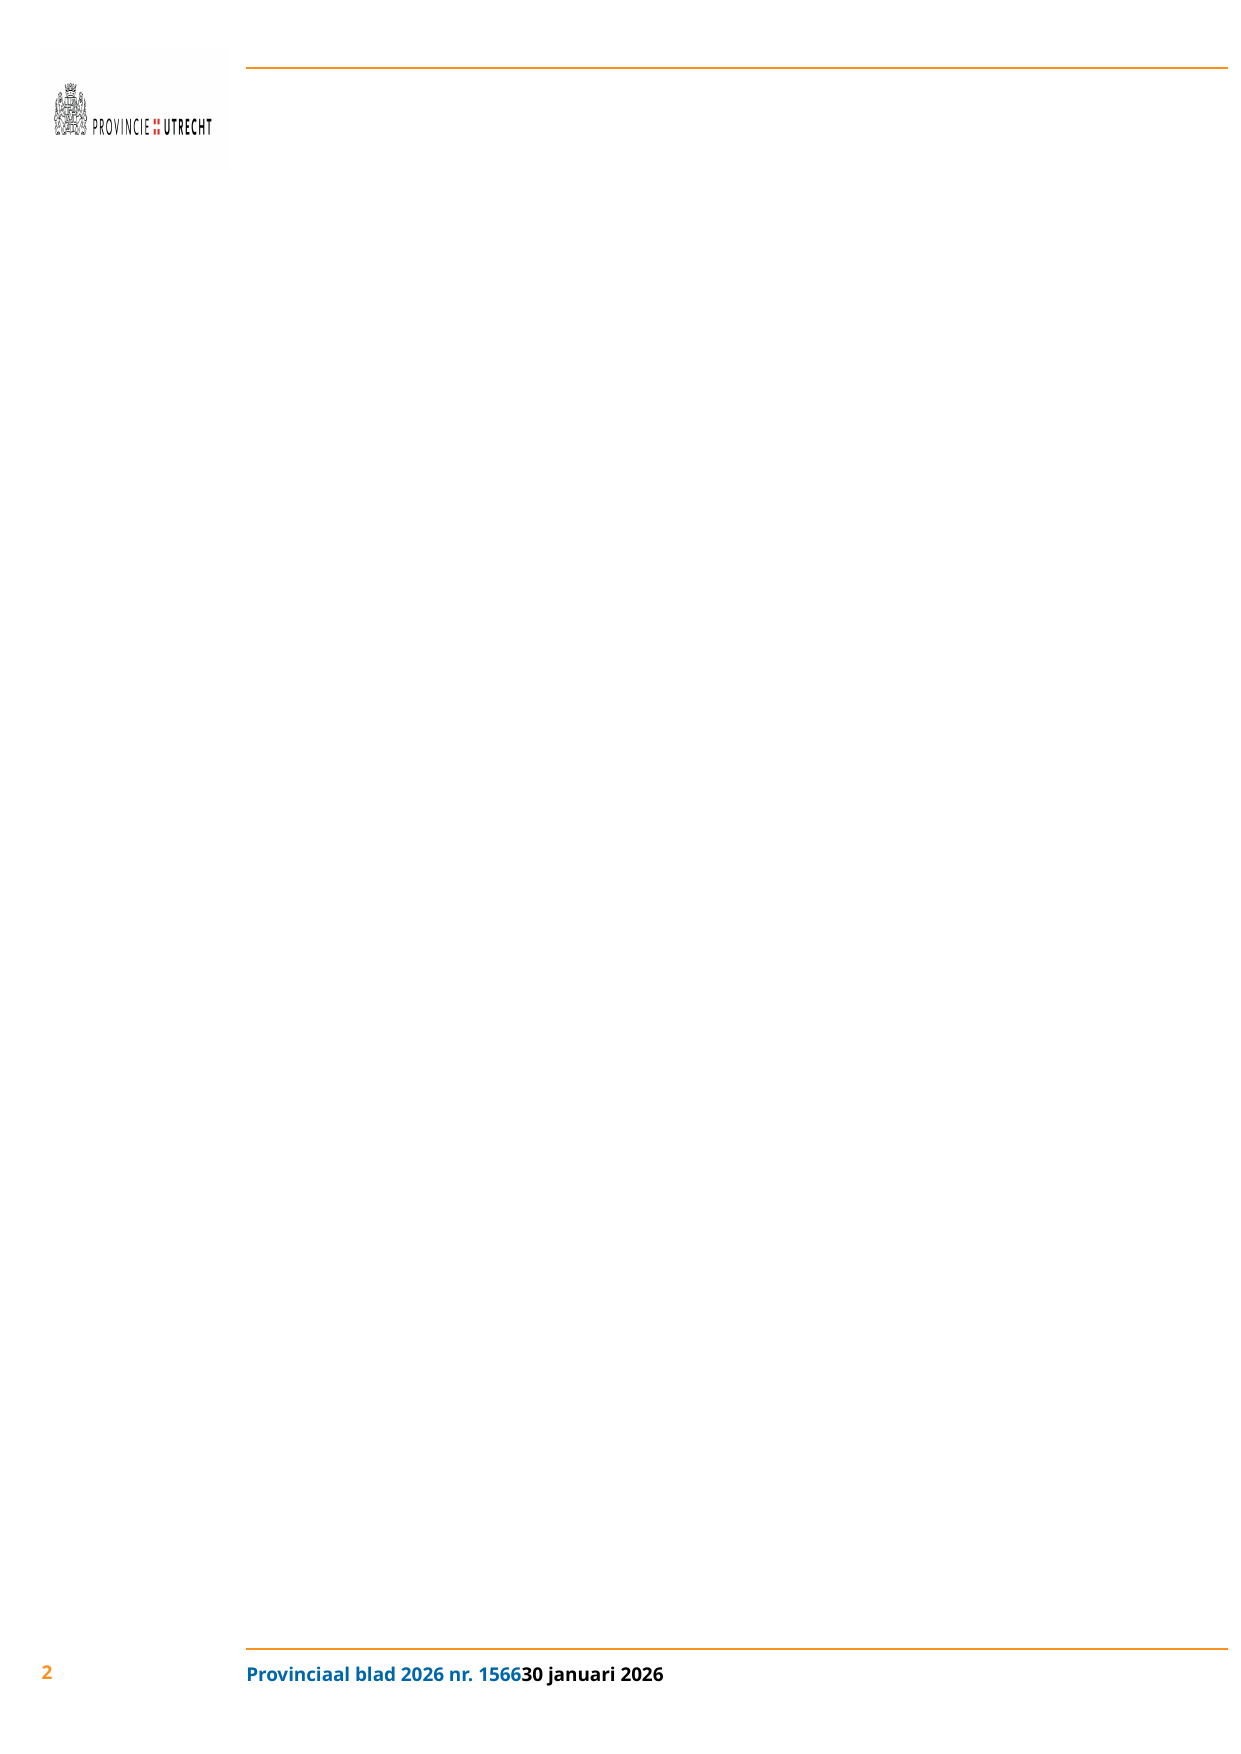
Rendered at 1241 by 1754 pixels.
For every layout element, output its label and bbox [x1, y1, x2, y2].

picture [41, 47, 231, 172]
